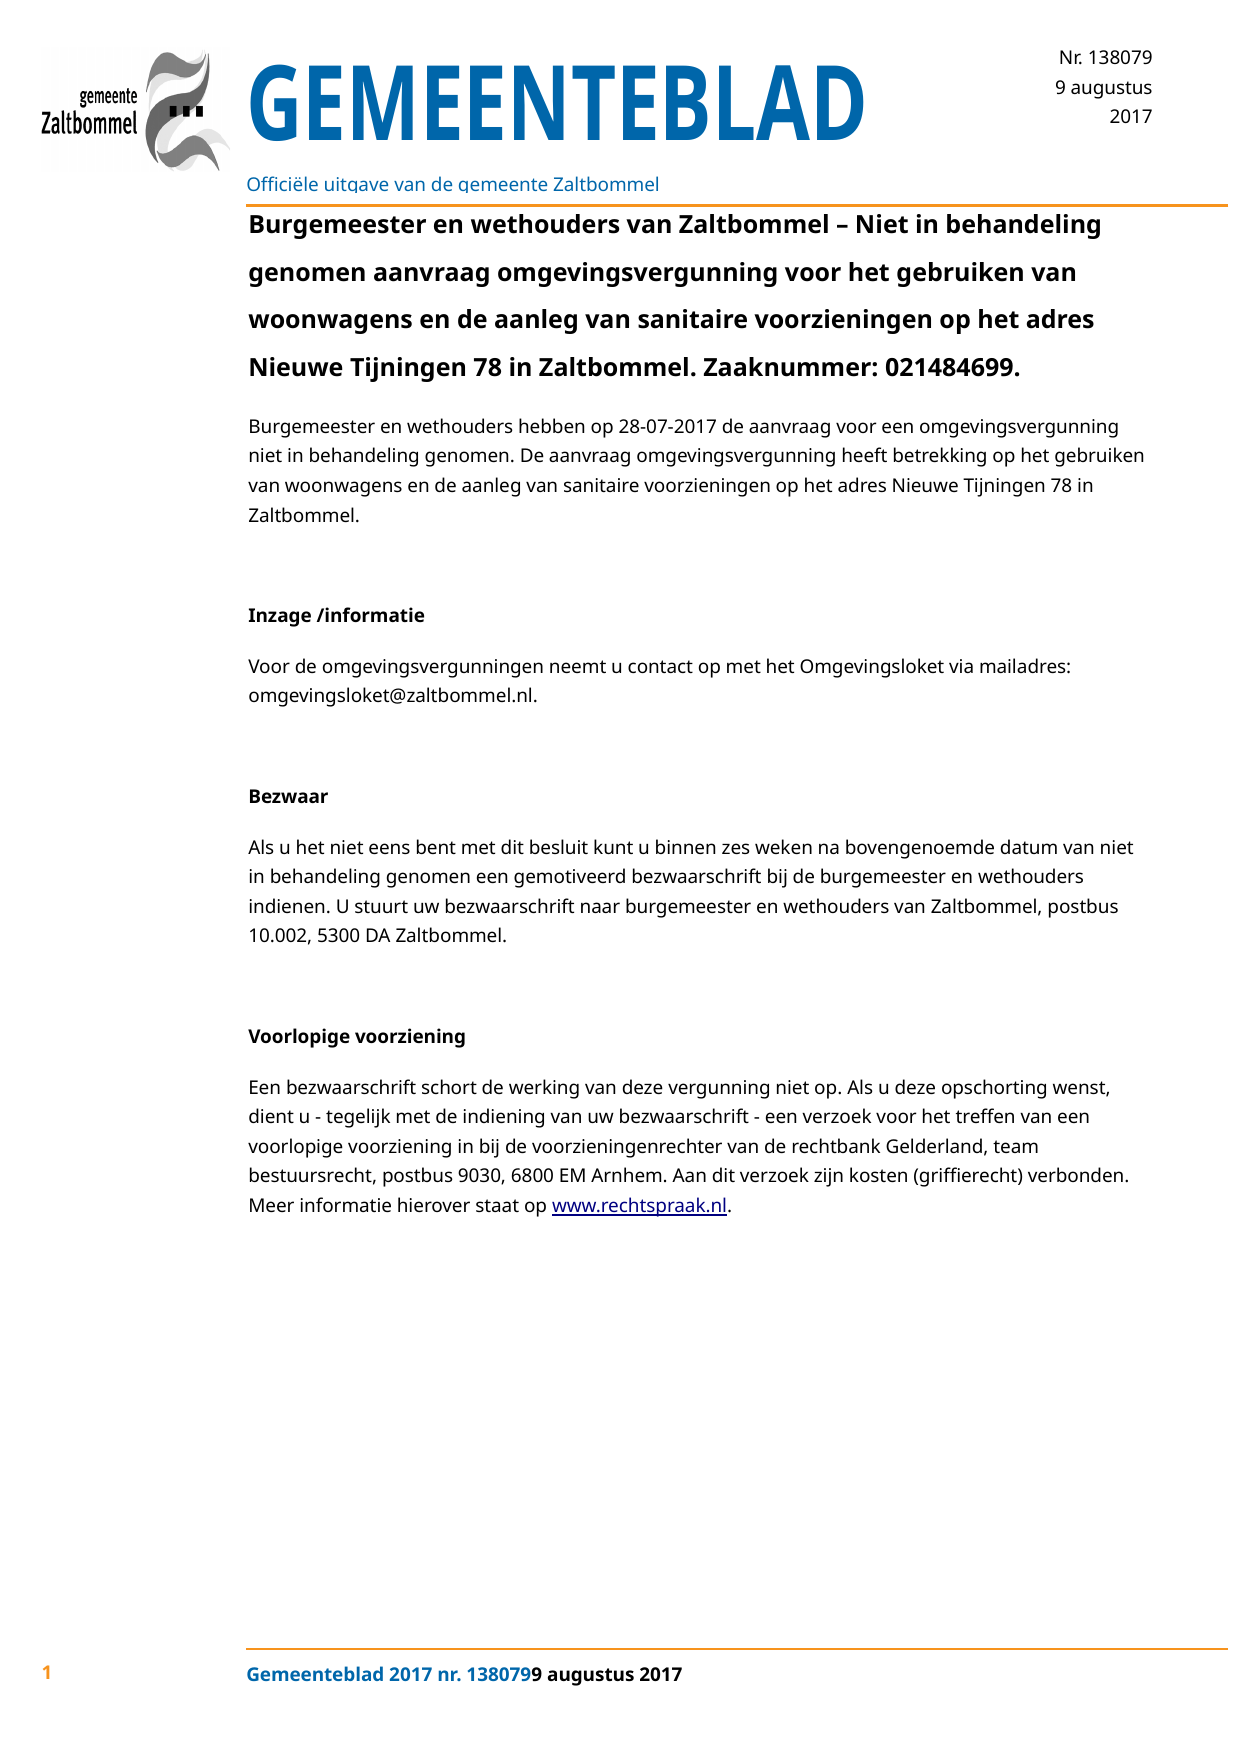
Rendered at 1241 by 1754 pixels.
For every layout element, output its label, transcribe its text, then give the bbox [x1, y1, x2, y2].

text Als u het niet eens bent met dit besluit kunt u binnen zes weken na bovengenoemde datum van niet in behandeling genomen een gemotiveerd bezwaarschrift bij de burgemeester en wethouders indienen. U stuurt uw bezwaarschrift naar burgemeester en wethouders van Zaltbommel, postbus 10.002, 5300 DA Zaltbommel. [248, 834, 1152, 948]
text Burgemeester en wethouders hebben op 28-07-2017 de aanvraag voor een omgevingsvergunning niet in behandeling genomen. De aanvraag omgevingsvergunning heeft betrekking op het gebruiken van woonwagens en de aanleg van sanitaire voorzieningen op het adres Nieuwe Tijningen 78 in Zaltbommel. [248, 413, 1152, 528]
text Voorlopige voorziening [248, 1023, 1152, 1049]
text Burgemeester en wethouders van Zaltbommel – Niet in behandeling genomen aanvraag omgevingsvergunning voor het gebruiken van woonwagens en de aanleg van sanitaire voorzieningen op het adres Nieuwe Tijningen 78 in Zaltbommel. Zaaknummer: 021484699. [248, 207, 1152, 384]
text Voor de omgevingsvergunningen neemt u contact op met het Omgevingsloket via mailadres: omgevingsloket@zaltbommel.nl. [248, 653, 1152, 708]
text Inzage /informatie [248, 603, 1152, 628]
text Bezwaar [248, 783, 1152, 809]
picture [41, 47, 231, 172]
text Een bezwaarschrift schort de werking van deze vergunning niet op. Als u deze opschorting wenst, dient u - tegelijk met de indiening van uw bezwaarschrift - een verzoek voor het treffen van een voorlopige voorziening in bij de voorzieningenrechter van de rechtbank Gelderland, team bestuursrecht, postbus 9030, 6800 EM Arnhem. Aan dit verzoek zijn kosten (griffierecht) verbonden. Meer informatie hierover staat op www.rechtspraak.nl. [248, 1074, 1152, 1218]
